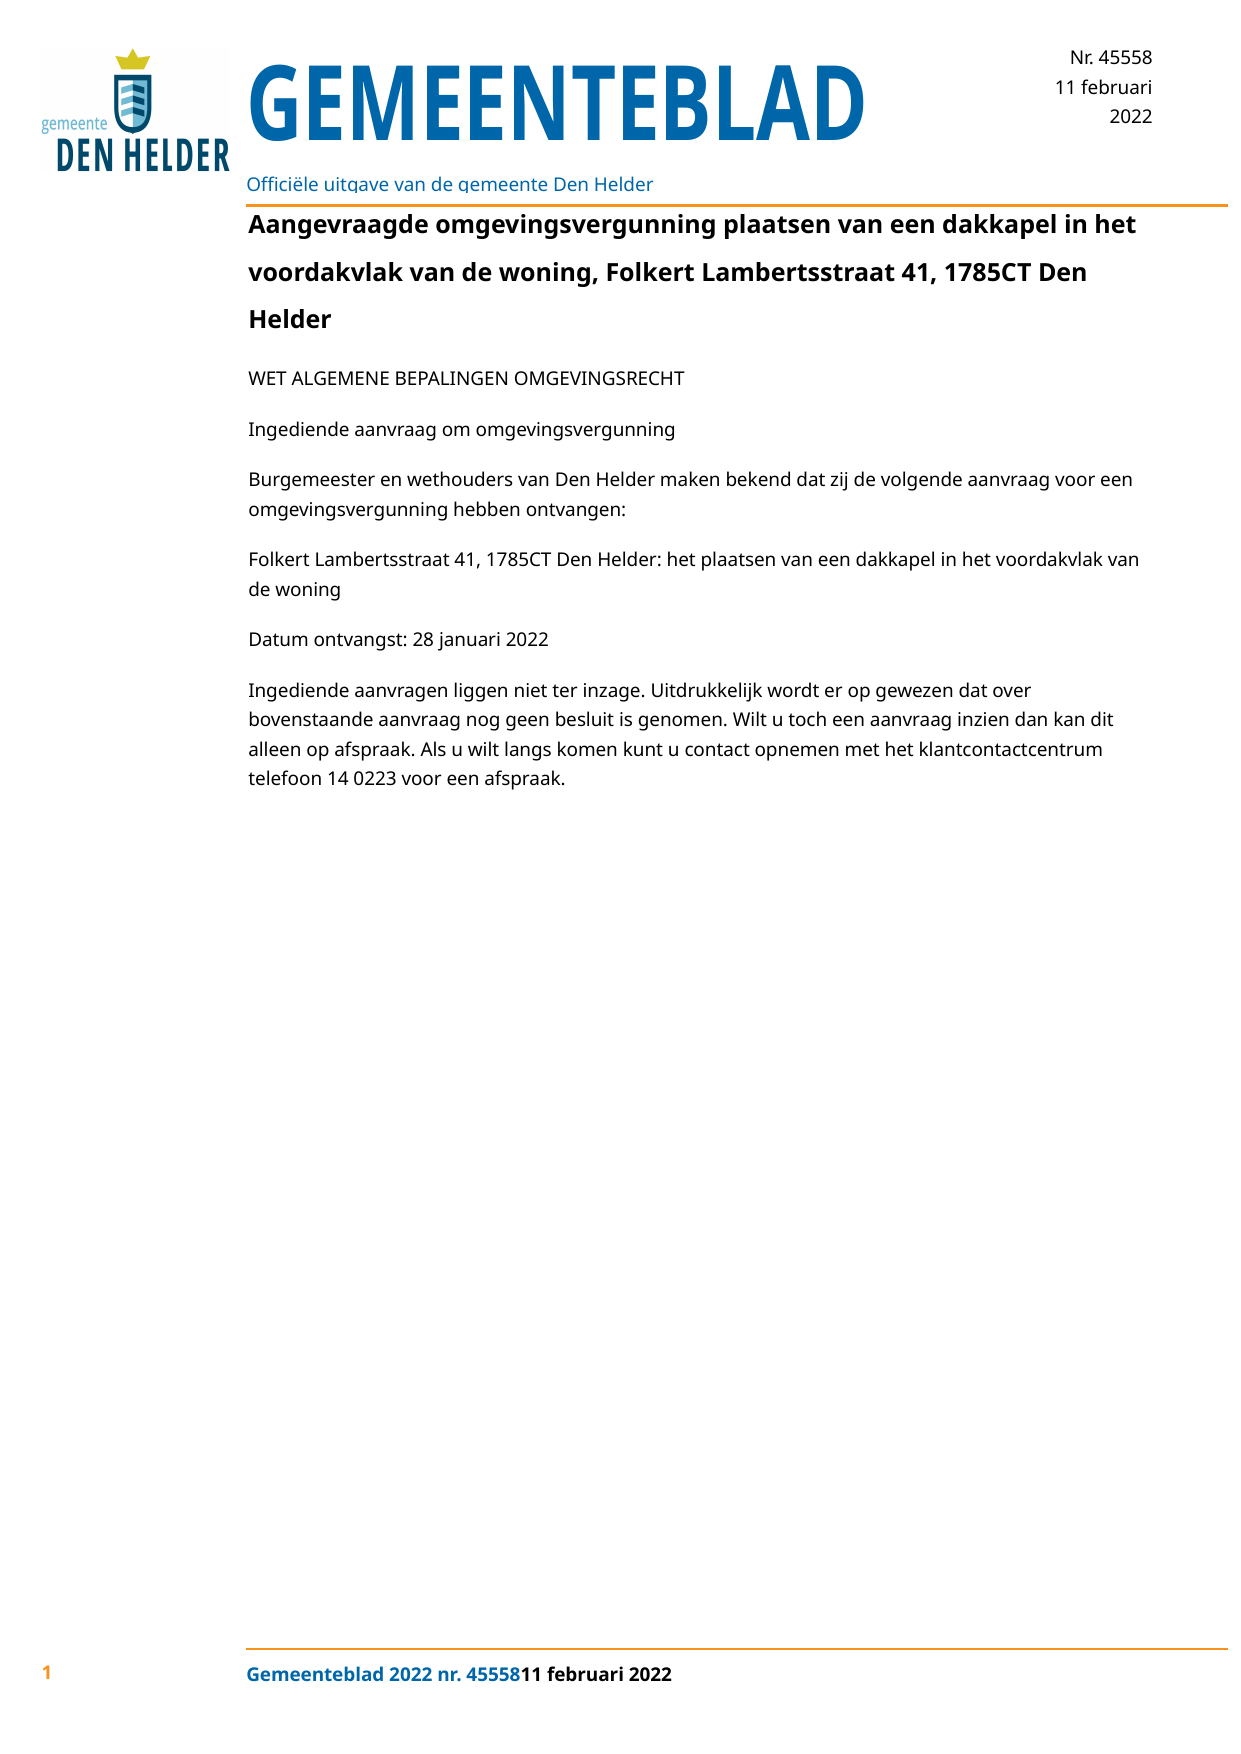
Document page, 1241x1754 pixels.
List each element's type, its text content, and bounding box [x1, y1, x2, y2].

picture [220, 160, 224, 172]
text Aangevraagde omgevingsvergunning plaatsen van een dakkapel in het voordakvlak van de woning, Folkert Lambertsstraat 41, 1785CT Den Helder [248, 207, 1152, 336]
picture [130, 157, 135, 172]
text Datum ontvangst: 28 januari 2022 [248, 626, 1152, 652]
text WET ALGEMENE BEPALINGEN OMGEVINGSRECHT [248, 366, 1152, 391]
text Ingediende aanvragen liggen niet ter inzage. Uitdrukkelijk wordt er op gewezen dat over bovenstaande aanvraag nog geen besluit is genomen. Wilt u toch een aanvraag inzien dan kan dit alleen op afspraak. Als u wilt langs komen kunt u contact opnemen met het klantcontactcentrum telefoon 14 0223 voor een afspraak. [248, 677, 1152, 791]
text Folkert Lambertsstraat 41, 1785CT Den Helder: het plaatsen van een dakkapel in het voordakvlak van de woning [248, 546, 1152, 602]
picture [41, 47, 231, 172]
picture [63, 144, 68, 165]
text Burgemeester en wethouders van Den Helder maken bekend dat zij de volgende aanvraag voor een omgevingsvergunning hebben ontvangen: [248, 466, 1152, 522]
text Ingediende aanvraag om omgevingsvergunning [248, 416, 1152, 442]
picture [182, 144, 187, 165]
picture [100, 154, 106, 172]
